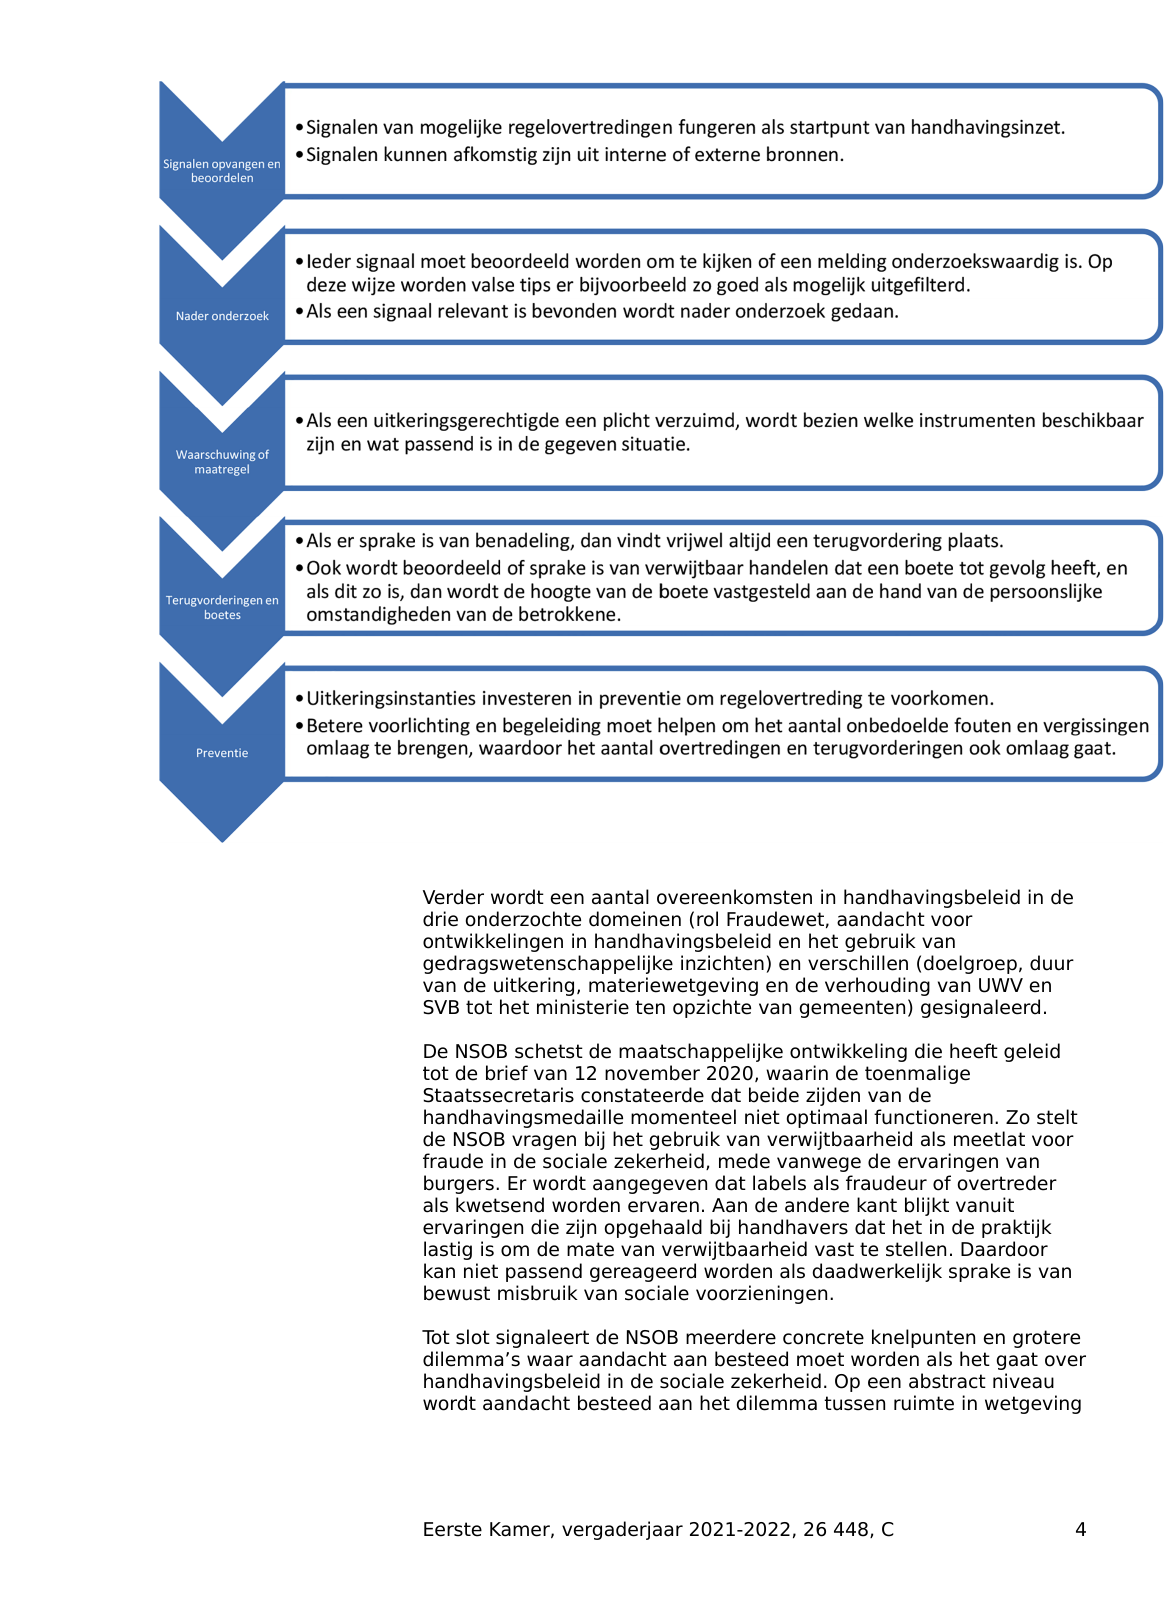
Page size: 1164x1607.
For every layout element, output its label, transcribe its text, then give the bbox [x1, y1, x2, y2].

picture [159, 81, 1164, 843]
text Verder wordt een aantal overeenkomsten in handhavingsbeleid in de drie onderzochte domeinen (rol Fraudewet, aandacht voor ontwikkelingen in handhavingsbeleid en het gebruik van gedragswetenschappelijke inzichten) en verschillen (doelgroep, duur van de uitkering, materiewetgeving en de verhouding van UWV en SVB tot het ministerie ten opzichte van gemeenten) gesignaleerd. [422, 887, 1087, 1019]
text Tot slot signaleert de NSOB meerdere concrete knelpunten en grotere dilemma’s waar aandacht aan besteed moet worden als het gaat over handhavingsbeleid in de sociale zekerheid. Op een abstract niveau wordt aandacht besteed aan het dilemma tussen ruimte in wetgeving [422, 1327, 1087, 1415]
text De NSOB schetst de maatschappelijke ontwikkeling die heeft geleid tot de brief van 12 november 2020, waarin de toenmalige Staatssecretaris constateerde dat beide zijden van de handhavingsmedaille momenteel niet optimaal functioneren. Zo stelt de NSOB vragen bij het gebruik van verwijtbaarheid als meetlat voor fraude in de sociale zekerheid, mede vanwege de ervaringen van burgers. Er wordt aangegeven dat labels als fraudeur of overtreder als kwetsend worden ervaren. Aan de andere kant blijkt vanuit ervaringen die zijn opgehaald bij handhavers dat het in de praktijk lastig is om de mate van verwijtbaarheid vast te stellen. Daardoor kan niet passend gereageerd worden als daadwerkelijk sprake is van bewust misbruik van sociale voorzieningen. [422, 1041, 1087, 1305]
